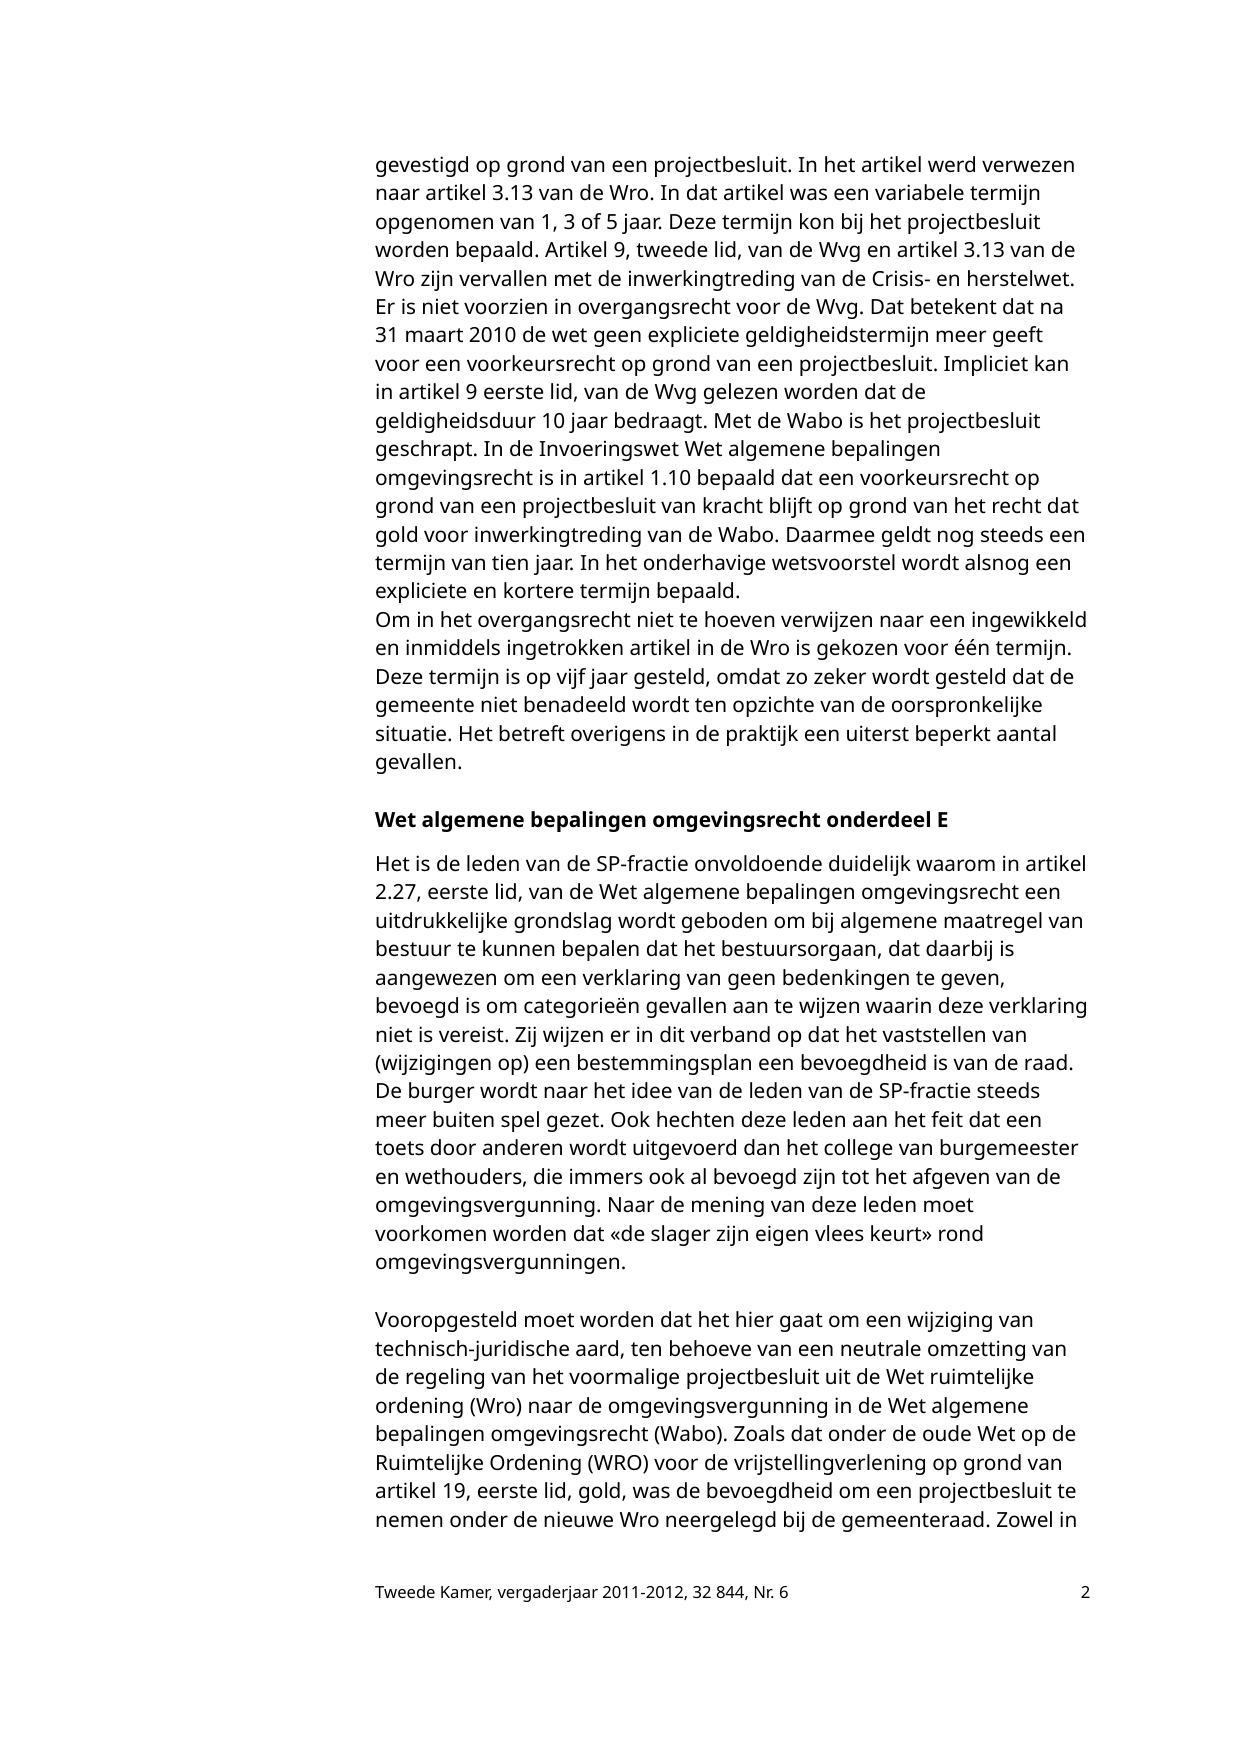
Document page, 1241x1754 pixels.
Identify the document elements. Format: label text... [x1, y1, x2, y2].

text Wet algemene bepalingen omgevingsrecht onderdeel E [375, 806, 1090, 834]
text Vooropgesteld moet worden dat het hier gaat om een wijziging van technisch-juridische aard, ten behoeve van een neutrale omzetting van de regeling van het voormalige projectbesluit uit de Wet ruimtelijke ordening (Wro) naar de omgevingsvergunning in de Wet algemene bepalingen omgevingsrecht (Wabo). Zoals dat onder de oude Wet op de Ruimtelijke Ordening (WRO) voor de vrijstellingverlening op grond van artikel 19, eerste lid, gold, was de bevoegdheid om een projectbesluit te nemen onder de nieuwe Wro neergelegd bij de gemeenteraad. Zowel in [375, 1306, 1090, 1533]
text Het is de leden van de SP-fractie onvoldoende duidelijk waarom in artikel 2.27, eerste lid, van de Wet algemene bepalingen omgevingsrecht een uitdrukkelijke grondslag wordt geboden om bij algemene maatregel van bestuur te kunnen bepalen dat het bestuursorgaan, dat daarbij is aangewezen om een verklaring van geen bedenkingen te geven, bevoegd is om categorieën gevallen aan te wijzen waarin deze verklaring niet is vereist. Zij wijzen er in dit verband op dat het vaststellen van (wijzigingen op) een bestemmingsplan een bevoegdheid is van de raad. De burger wordt naar het idee van de leden van de SP-fractie steeds meer buiten spel gezet. Ook hechten deze leden aan het feit dat een toets door anderen wordt uitgevoerd dan het college van burgemeester en wethouders, die immers ook al bevoegd zijn tot het afgeven van de omgevingsvergunning. Naar de mening van deze leden moet voorkomen worden dat «de slager zijn eigen vlees keurt» rond omgevingsvergunningen. [375, 849, 1090, 1276]
text Om in het overgangsrecht niet te hoeven verwijzen naar een ingewikkeld en inmiddels ingetrokken artikel in de Wro is gekozen voor één termijn. Deze termijn is op vijf jaar gesteld, omdat zo zeker wordt gesteld dat de gemeente niet benadeeld wordt ten opzichte van de oorspronkelijke situatie. Het betreft overigens in de praktijk een uiterst beperkt aantal gevallen. [375, 605, 1090, 776]
text gevestigd op grond van een projectbesluit. In het artikel werd verwezen naar artikel 3.13 van de Wro. In dat artikel was een variabele termijn opgenomen van 1, 3 of 5 jaar. Deze termijn kon bij het projectbesluit worden bepaald. Artikel 9, tweede lid, van de Wvg en artikel 3.13 van de Wro zijn vervallen met de inwerkingtreding van de Crisis- en herstelwet. Er is niet voorzien in overgangsrecht voor de Wvg. Dat betekent dat na 31 maart 2010 de wet geen expliciete geldigheidstermijn meer geeft voor een voorkeursrecht op grond van een projectbesluit. Impliciet kan in artikel 9 eerste lid, van de Wvg gelezen worden dat de geldigheidsduur 10 jaar bedraagt. Met de Wabo is het projectbesluit geschrapt. In de Invoeringswet Wet algemene bepalingen omgevingsrecht is in artikel 1.10 bepaald dat een voorkeursrecht op grond van een projectbesluit van kracht blijft op grond van het recht dat gold voor inwerkingtreding van de Wabo. Daarmee geldt nog steeds een termijn van tien jaar. In het onderhavige wetsvoorstel wordt alsnog een expliciete en kortere termijn bepaald. [375, 150, 1090, 605]
